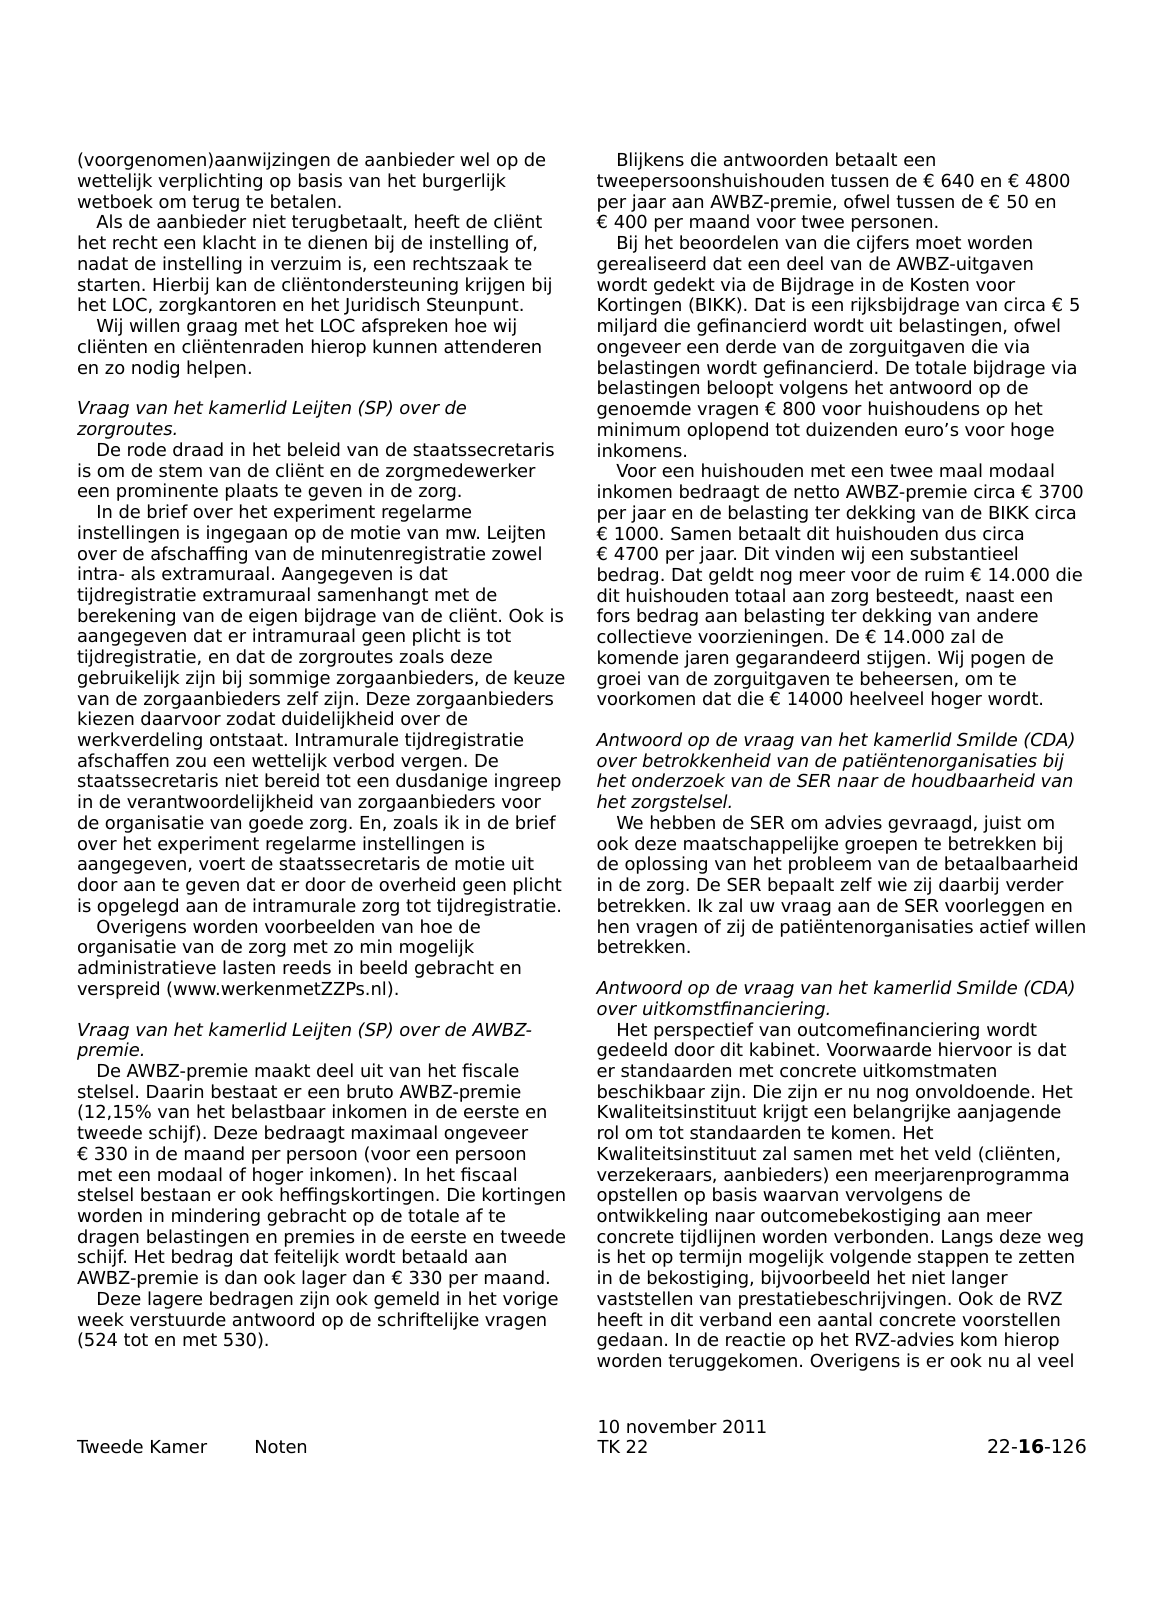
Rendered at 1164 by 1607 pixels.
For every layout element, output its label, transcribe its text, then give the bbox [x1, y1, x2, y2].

text Deze lagere bedragen zijn ook gemeld in het vorige week verstuurde antwoord op de schriftelijke vragen (524 tot en met 530). [77, 1289, 567, 1351]
text We hebben de SER om advies gevraagd, juist om ook deze maatschappelijke groepen te betrekken bij de oplossing van het probleem van de betaalbaarheid in de zorg. De SER bepaalt zelf wie zij daarbij verder betrekken. Ik zal uw vraag aan de SER voorleggen en hen vragen of zij de patiëntenorganisaties actief willen betrekken. [596, 813, 1087, 958]
text Antwoord op de vraag van het kamerlid Smilde (CDA) over uitkomstfinanciering. [596, 978, 1087, 1019]
text Bij het beoordelen van die cijfers moet worden gerealiseerd dat een deel van de AWBZ-uitgaven wordt gedekt via de Bijdrage in de Kosten voor Kortingen (BIKK). Dat is een rijksbijdrage van circa € 5 miljard die gefinancierd wordt uit belastingen, ofwel ongeveer een derde van de zorguitgaven die via belastingen wordt gefinancierd. De totale bijdrage via belastingen beloopt volgens het antwoord op de genoemde vragen € 800 voor huishoudens op het minimum oplopend tot duizenden euro’s voor hoge inkomens. [596, 233, 1087, 461]
text Vraag van het kamerlid Leijten (SP) over de zorgroutes. [77, 398, 567, 440]
text Overigens worden voorbeelden van hoe de organisatie van de zorg met zo min mogelijk administratieve lasten reeds in beeld gebracht en verspreid (www.werkenmetZZPs.nl). [77, 916, 567, 999]
text Blijkens die antwoorden betaalt een tweepersoonshuishouden tussen de € 640 en € 4800 per jaar aan AWBZ-premie, ofwel tussen de € 50 en € 400 per maand voor twee personen. [596, 150, 1087, 233]
text De rode draad in het beleid van de staatssecretaris is om de stem van de cliënt en de zorgmedewerker een prominente plaats te geven in de zorg. [77, 440, 567, 502]
text Wij willen graag met het LOC afspreken hoe wij cliënten en cliëntenraden hierop kunnen attenderen en zo nodig helpen. [77, 316, 567, 378]
text Het perspectief van outcomefinanciering wordt gedeeld door dit kabinet. Voorwaarde hiervoor is dat er standaarden met concrete uitkomstmaten beschikbaar zijn. Die zijn er nu nog onvoldoende. Het Kwaliteitsinstituut krijgt een belangrijke aanjagende rol om tot standaarden te komen. Het Kwaliteitsinstituut zal samen met het veld (cliënten, verzekeraars, aanbieders) een meerjarenprogramma opstellen op basis waarvan vervolgens de ontwikkeling naar outcomebekostiging aan meer concrete tijdlijnen worden verbonden. Langs deze weg is het op termijn mogelijk volgende stappen te zetten in de bekostiging, bijvoorbeeld het niet langer vaststellen van prestatiebeschrijvingen. Ook de RVZ heeft in dit verband een aantal concrete voorstellen gedaan. In de reactie op het RVZ-advies kom hierop worden teruggekomen. Overigens is er ook nu al veel [596, 1019, 1087, 1372]
text Vraag van het kamerlid Leijten (SP) over de AWBZ-premie. [77, 1019, 567, 1061]
text Antwoord op de vraag van het kamerlid Smilde (CDA) over betrokkenheid van de patiëntenorganisaties bij het onderzoek van de SER naar de houdbaarheid van het zorgstelsel. [596, 730, 1087, 813]
text Voor een huishouden met een twee maal modaal inkomen bedraagt de netto AWBZ-premie circa € 3700 per jaar en de belasting ter dekking van de BIKK circa € 1000. Samen betaalt dit huishouden dus circa € 4700 per jaar. Dit vinden wij een substantieel bedrag. Dat geldt nog meer voor de ruim € 14.000 die dit huishouden totaal aan zorg besteedt, naast een fors bedrag aan belasting ter dekking van andere collectieve voorzieningen. De € 14.000 zal de komende jaren gegarandeerd stijgen. Wij pogen de groei van de zorguitgaven te beheersen, om te voorkomen dat die € 14000 heelveel hoger wordt. [596, 461, 1087, 710]
text (voorgenomen)aanwijzingen de aanbieder wel op de wettelijk verplichting op basis van het burgerlijk wetboek om terug te betalen. [77, 150, 567, 212]
text Als de aanbieder niet terugbetaalt, heeft de cliënt het recht een klacht in te dienen bij de instelling of, nadat de instelling in verzuim is, een rechtszaak te starten. Hierbij kan de cliëntondersteuning krijgen bij het LOC, zorgkantoren en het Juridisch Steunpunt. [77, 212, 567, 316]
text De AWBZ-premie maakt deel uit van het fiscale stelsel. Daarin bestaat er een bruto AWBZ-premie (12,15% van het belastbaar inkomen in de eerste en tweede schijf). Deze bedraagt maximaal ongeveer € 330 in de maand per persoon (voor een persoon met een modaal of hoger inkomen). In het fiscaal stelsel bestaan er ook heffingskortingen. Die kortingen worden in mindering gebracht op de totale af te dragen belastingen en premies in de eerste en tweede schijf. Het bedrag dat feitelijk wordt betaald aan AWBZ-premie is dan ook lager dan € 330 per maand. [77, 1061, 567, 1289]
text In de brief over het experiment regelarme instellingen is ingegaan op de motie van mw. Leijten over de afschaffing van de minutenregistratie zowel intra- als extramuraal. Aangegeven is dat tijdregistratie extramuraal samenhangt met de berekening van de eigen bijdrage van de cliënt. Ook is aangegeven dat er intramuraal geen plicht is tot tijdregistratie, en dat de zorgroutes zoals deze gebruikelijk zijn bij sommige zorgaanbieders, de keuze van de zorgaanbieders zelf zijn. Deze zorgaanbieders kiezen daarvoor zodat duidelijkheid over de werkverdeling ontstaat. Intramurale tijdregistratie afschaffen zou een wettelijk verbod vergen. De staatssecretaris niet bereid tot een dusdanige ingreep in de verantwoordelijkheid van zorgaanbieders voor de organisatie van goede zorg. En, zoals ik in de brief over het experiment regelarme instellingen is aangegeven, voert de staatssecretaris de motie uit door aan te geven dat er door de overheid geen plicht is opgelegd aan de intramurale zorg tot tijdregistratie. [77, 502, 567, 916]
